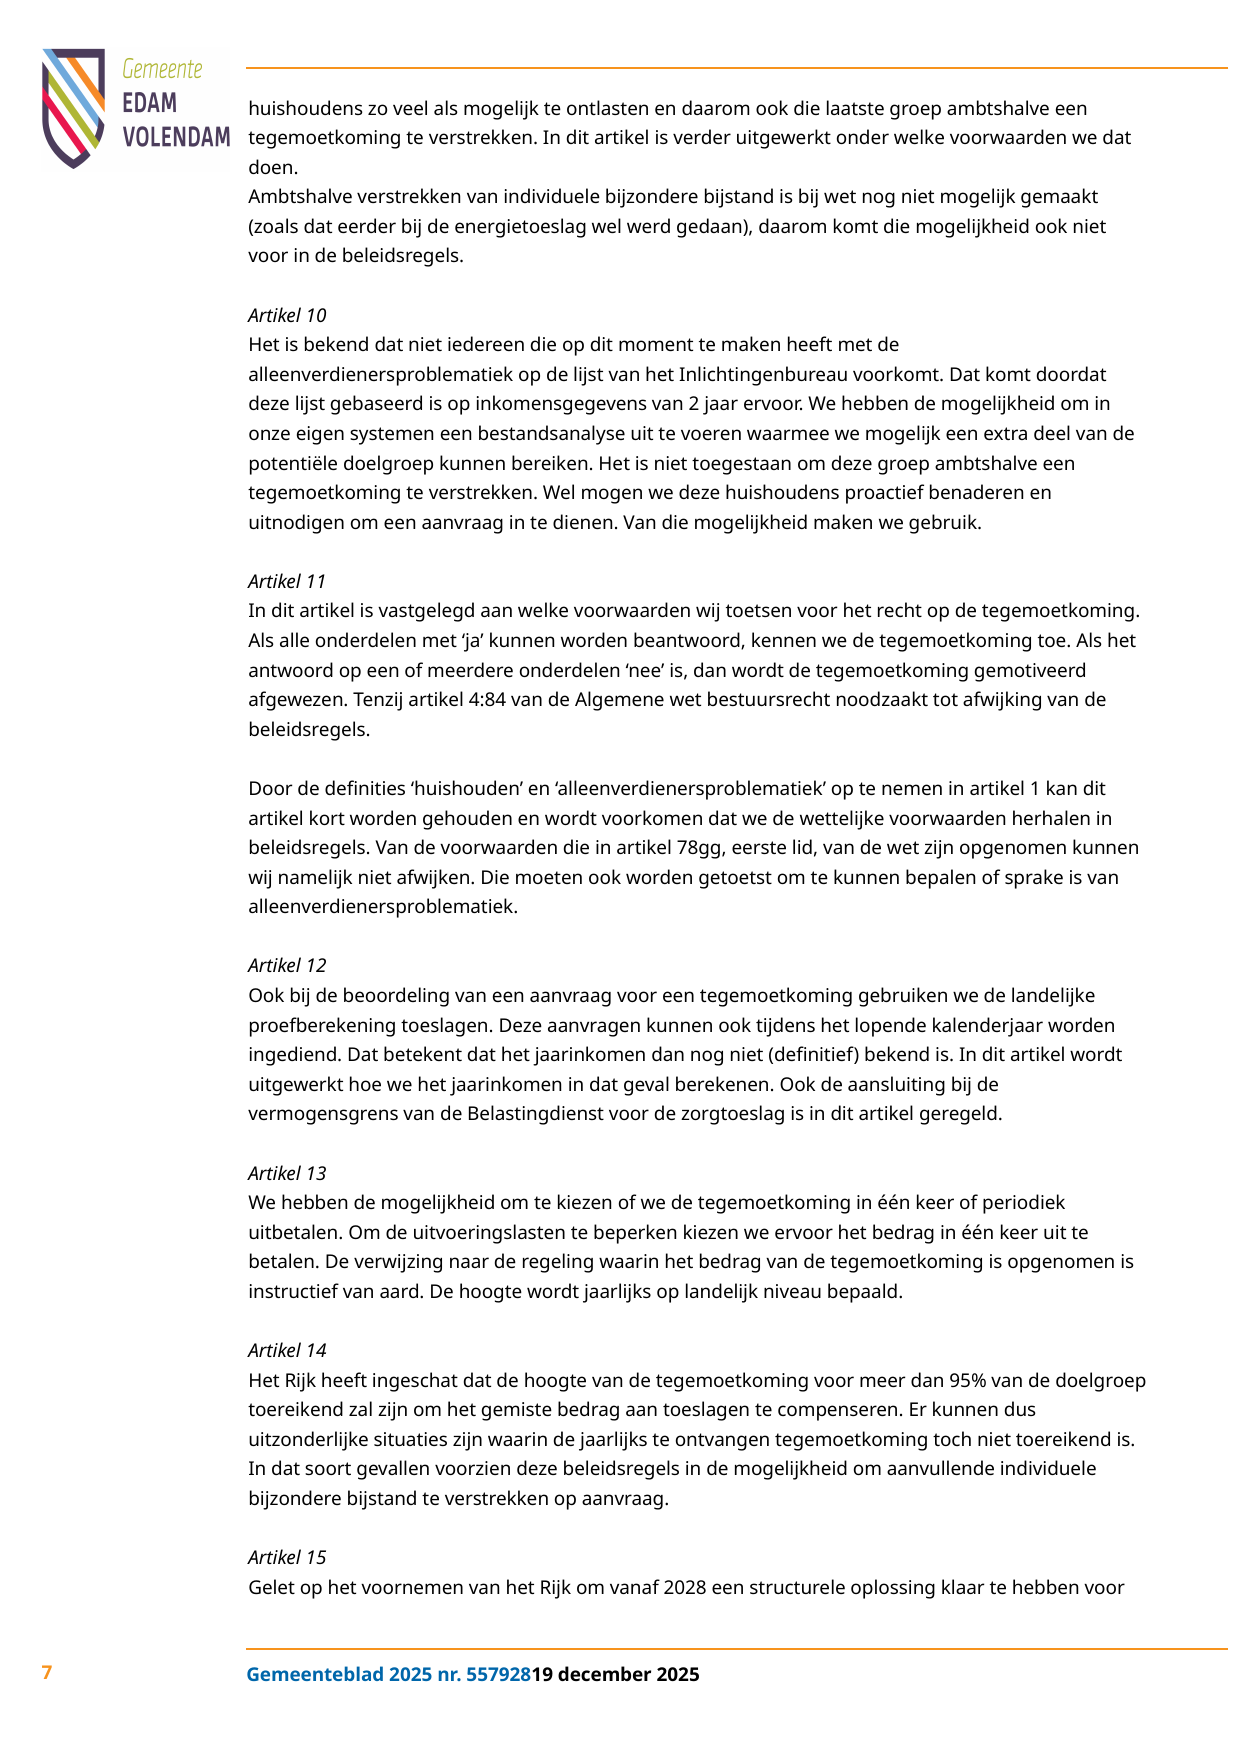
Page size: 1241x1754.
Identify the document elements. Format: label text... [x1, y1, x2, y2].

text Gelet op het voornemen van het Rijk om vanaf 2028 een structurele oplossing klaar te hebben voor [248, 1574, 1152, 1600]
text Ook bij de beoordeling van een aanvraag voor een tegemoetkoming gebruiken we de landelijke proefberekening toeslagen. Deze aanvragen kunnen ook tijdens het lopende kalenderjaar worden ingediend. Dat betekent dat het jaarinkomen dan nog niet (definitief) bekend is. In dit artikel wordt uitgewerkt hoe we het jaarinkomen in dat geval berekenen. Ook de aansluiting bij de vermogensgrens van de Belastingdienst voor de zorgtoeslag is in dit artikel geregeld. [248, 982, 1152, 1126]
text Artikel 10 [248, 302, 1152, 328]
text huishoudens zo veel als mogelijk te ontlasten en daarom ook die laatste groep ambtshalve een tegemoetkoming te verstrekken. In dit artikel is verder uitgewerkt onder welke voorwaarden we dat doen. [248, 95, 1152, 180]
text Artikel 12 [248, 953, 1152, 978]
text Door de definities ‘huishouden’ en ‘alleenverdienersproblematiek’ op te nemen in artikel 1 kan dit artikel kort worden gehouden en wordt voorkomen dat we de wettelijke voorwaarden herhalen in beleidsregels. Van de voorwaarden die in artikel 78gg, eerste lid, van de wet zijn opgenomen kunnen wij namelijk niet afwijken. Die moeten ook worden getoetst om te kunnen bepalen of sprake is van alleenverdienersproblematiek. [248, 775, 1152, 919]
text Ambtshalve verstrekken van individuele bijzondere bijstand is bij wet nog niet mogelijk gemaakt (zoals dat eerder bij de energietoeslag wel werd gedaan), daarom komt die mogelijkheid ook niet voor in de beleidsregels. [248, 183, 1152, 268]
text Artikel 13 [248, 1160, 1152, 1186]
text We hebben de mogelijkheid om te kiezen of we de tegemoetkoming in één keer of periodiek uitbetalen. Om de uitvoeringslasten te beperken kiezen we ervoor het bedrag in één keer uit te betalen. De verwijzing naar de regeling waarin het bedrag van de tegemoetkoming is opgenomen is instructief van aard. De hoogte wordt jaarlijks op landelijk niveau bepaald. [248, 1189, 1152, 1304]
picture [41, 47, 231, 172]
text In dit artikel is vastgelegd aan welke voorwaarden wij toetsen voor het recht op de tegemoetkoming. Als alle onderdelen met ‘ja’ kunnen worden beantwoord, kennen we de tegemoetkoming toe. Als het antwoord op een of meerdere onderdelen ‘nee’ is, dan wordt de tegemoetkoming gemotiveerd afgewezen. Tenzij artikel 4:84 van de Algemene wet bestuursrecht noodzaakt tot afwijking van de beleidsregels. [248, 598, 1152, 742]
text Het is bekend dat niet iedereen die op dit moment te maken heeft met de alleenverdienersproblematiek op de lijst van het Inlichtingenbureau voorkomt. Dat komt doordat deze lijst gebaseerd is op inkomensgegevens van 2 jaar ervoor. We hebben de mogelijkheid om in onze eigen systemen een bestandsanalyse uit te voeren waarmee we mogelijk een extra deel van de potentiële doelgroep kunnen bereiken. Het is niet toegestaan om deze groep ambtshalve een tegemoetkoming te verstrekken. Wel mogen we deze huishoudens proactief benaderen en uitnodigen om een aanvraag in te dienen. Van die mogelijkheid maken we gebruik. [248, 331, 1152, 535]
text Artikel 11 [248, 568, 1152, 594]
text Artikel 14 [248, 1337, 1152, 1363]
text Het Rijk heeft ingeschat dat de hoogte van de tegemoetkoming voor meer dan 95% van de doelgroep toereikend zal zijn om het gemiste bedrag aan toeslagen te compenseren. Er kunnen dus uitzonderlijke situaties zijn waarin de jaarlijks te ontvangen tegemoetkoming toch niet toereikend is. In dat soort gevallen voorzien deze beleidsregels in de mogelijkheid om aanvullende individuele bijzondere bijstand te verstrekken op aanvraag. [248, 1367, 1152, 1511]
text Artikel 15 [248, 1544, 1152, 1570]
